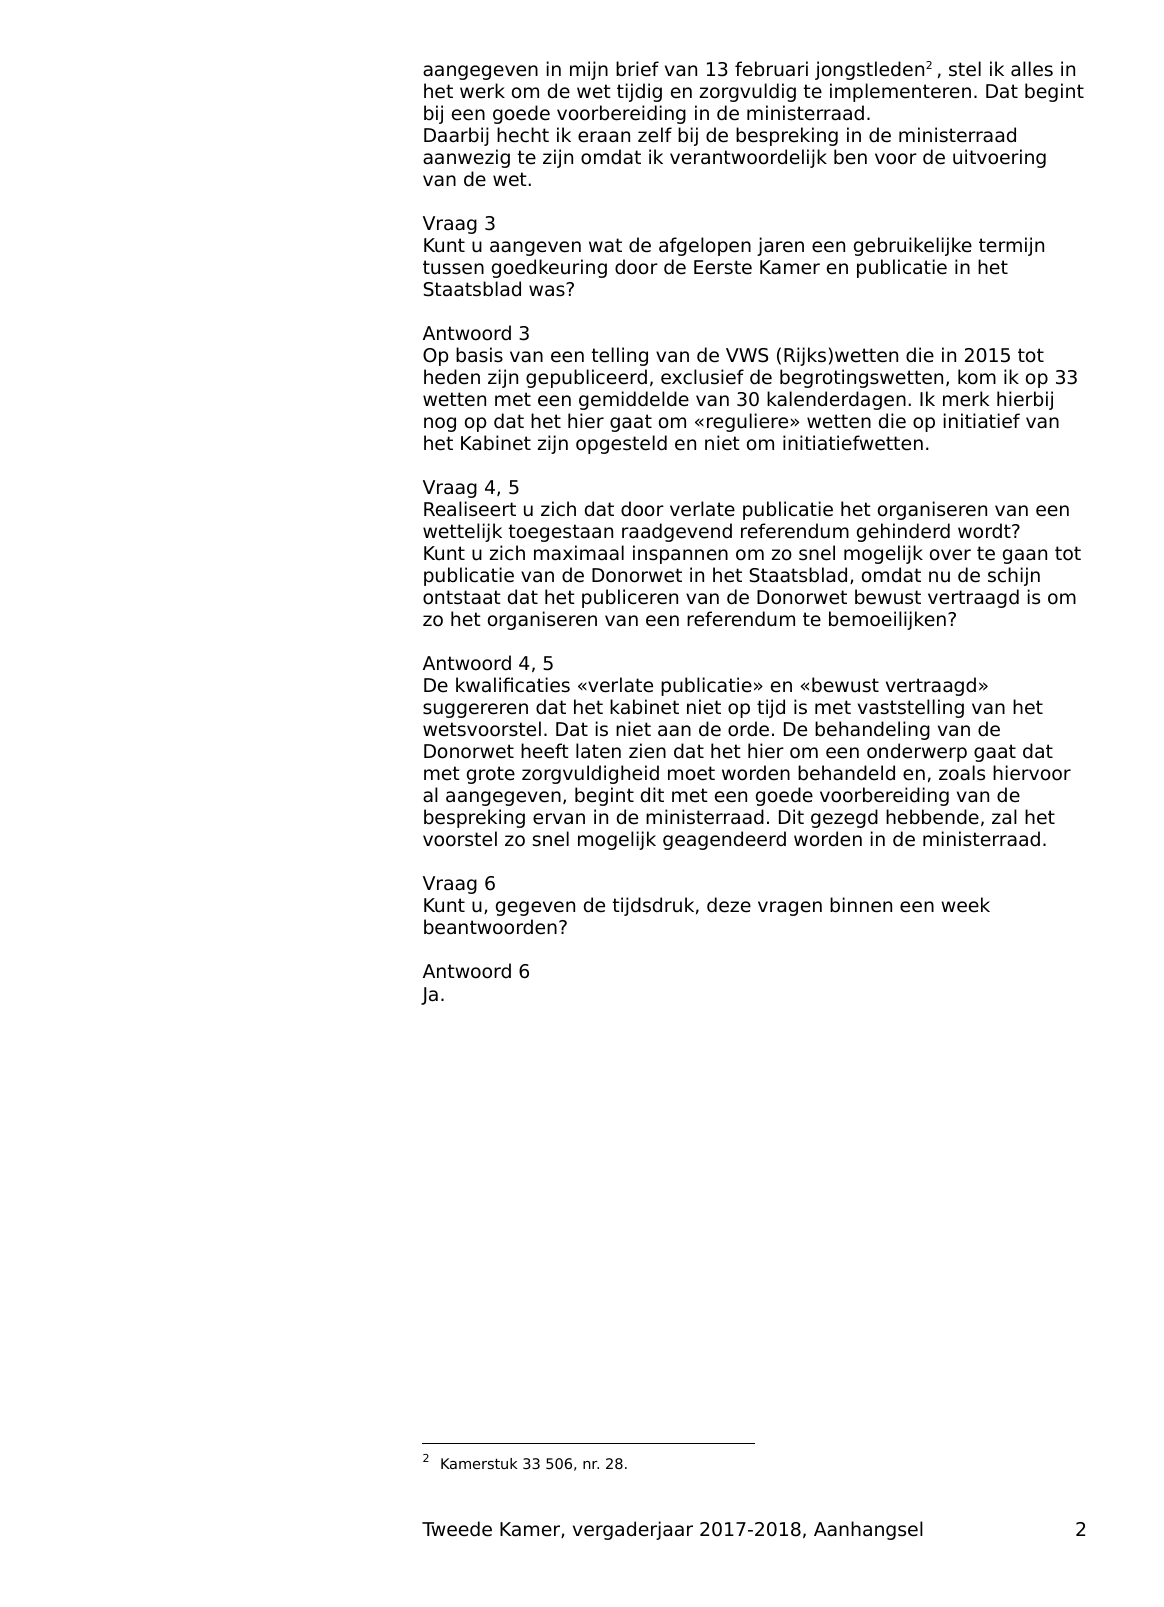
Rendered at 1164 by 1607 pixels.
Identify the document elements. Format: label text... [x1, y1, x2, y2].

text Kamerstuk 33 506, nr. 28. [422, 1452, 1087, 1474]
text Op basis van een telling van de VWS (Rijks)wetten die in 2015 tot heden zijn gepubliceerd, exclusief de begrotingswetten, kom ik op 33 wetten met een gemiddelde van 30 kalenderdagen. Ik merk hierbij nog op dat het hier gaat om «reguliere» wetten die op initiatief van het Kabinet zijn opgesteld en niet om initiatiefwetten. [422, 345, 1087, 455]
text aangegeven in mijn brief van 13 februari jongstleden, stel ik alles in het werk om de wet tijdig en zorgvuldig te implementeren. Dat begint bij een goede voorbereiding in de ministerraad. [422, 59, 1087, 125]
text Kunt u aangeven wat de afgelopen jaren een gebruikelijke termijn tussen goedkeuring door de Eerste Kamer en publicatie in het Staatsblad was? [422, 235, 1087, 301]
text Vraag 3 [422, 213, 1087, 235]
text Antwoord 4, 5 [422, 653, 1087, 675]
text Realiseert u zich dat door verlate publicatie het organiseren van een wettelijk toegestaan raadgevend referendum gehinderd wordt? [422, 499, 1087, 543]
text Kunt u, gegeven de tijdsdruk, deze vragen binnen een week beantwoorden? [422, 895, 1087, 939]
text Antwoord 3 [422, 323, 1087, 345]
text Antwoord 6 [422, 961, 1087, 983]
text Vraag 6 [422, 873, 1087, 895]
text Daarbij hecht ik eraan zelf bij de bespreking in de ministerraad aanwezig te zijn omdat ik verantwoordelijk ben voor de uitvoering van de wet. [422, 125, 1087, 191]
text Ja. [422, 983, 1087, 1005]
text De kwalificaties «verlate publicatie» en «bewust vertraagd» suggereren dat het kabinet niet op tijd is met vaststelling van het wetsvoorstel. Dat is niet aan de orde. De behandeling van de Donorwet heeft laten zien dat het hier om een onderwerp gaat dat met grote zorgvuldigheid moet worden behandeld en, zoals hiervoor al aangegeven, begint dit met een goede voorbereiding van de bespreking ervan in de ministerraad. Dit gezegd hebbende, zal het voorstel zo snel mogelijk geagendeerd worden in de ministerraad. [422, 675, 1087, 851]
text Vraag 4, 5 [422, 477, 1087, 499]
text Kunt u zich maximaal inspannen om zo snel mogelijk over te gaan tot publicatie van de Donorwet in het Staatsblad, omdat nu de schijn ontstaat dat het publiceren van de Donorwet bewust vertraagd is om zo het organiseren van een referendum te bemoeilijken? [422, 543, 1087, 631]
